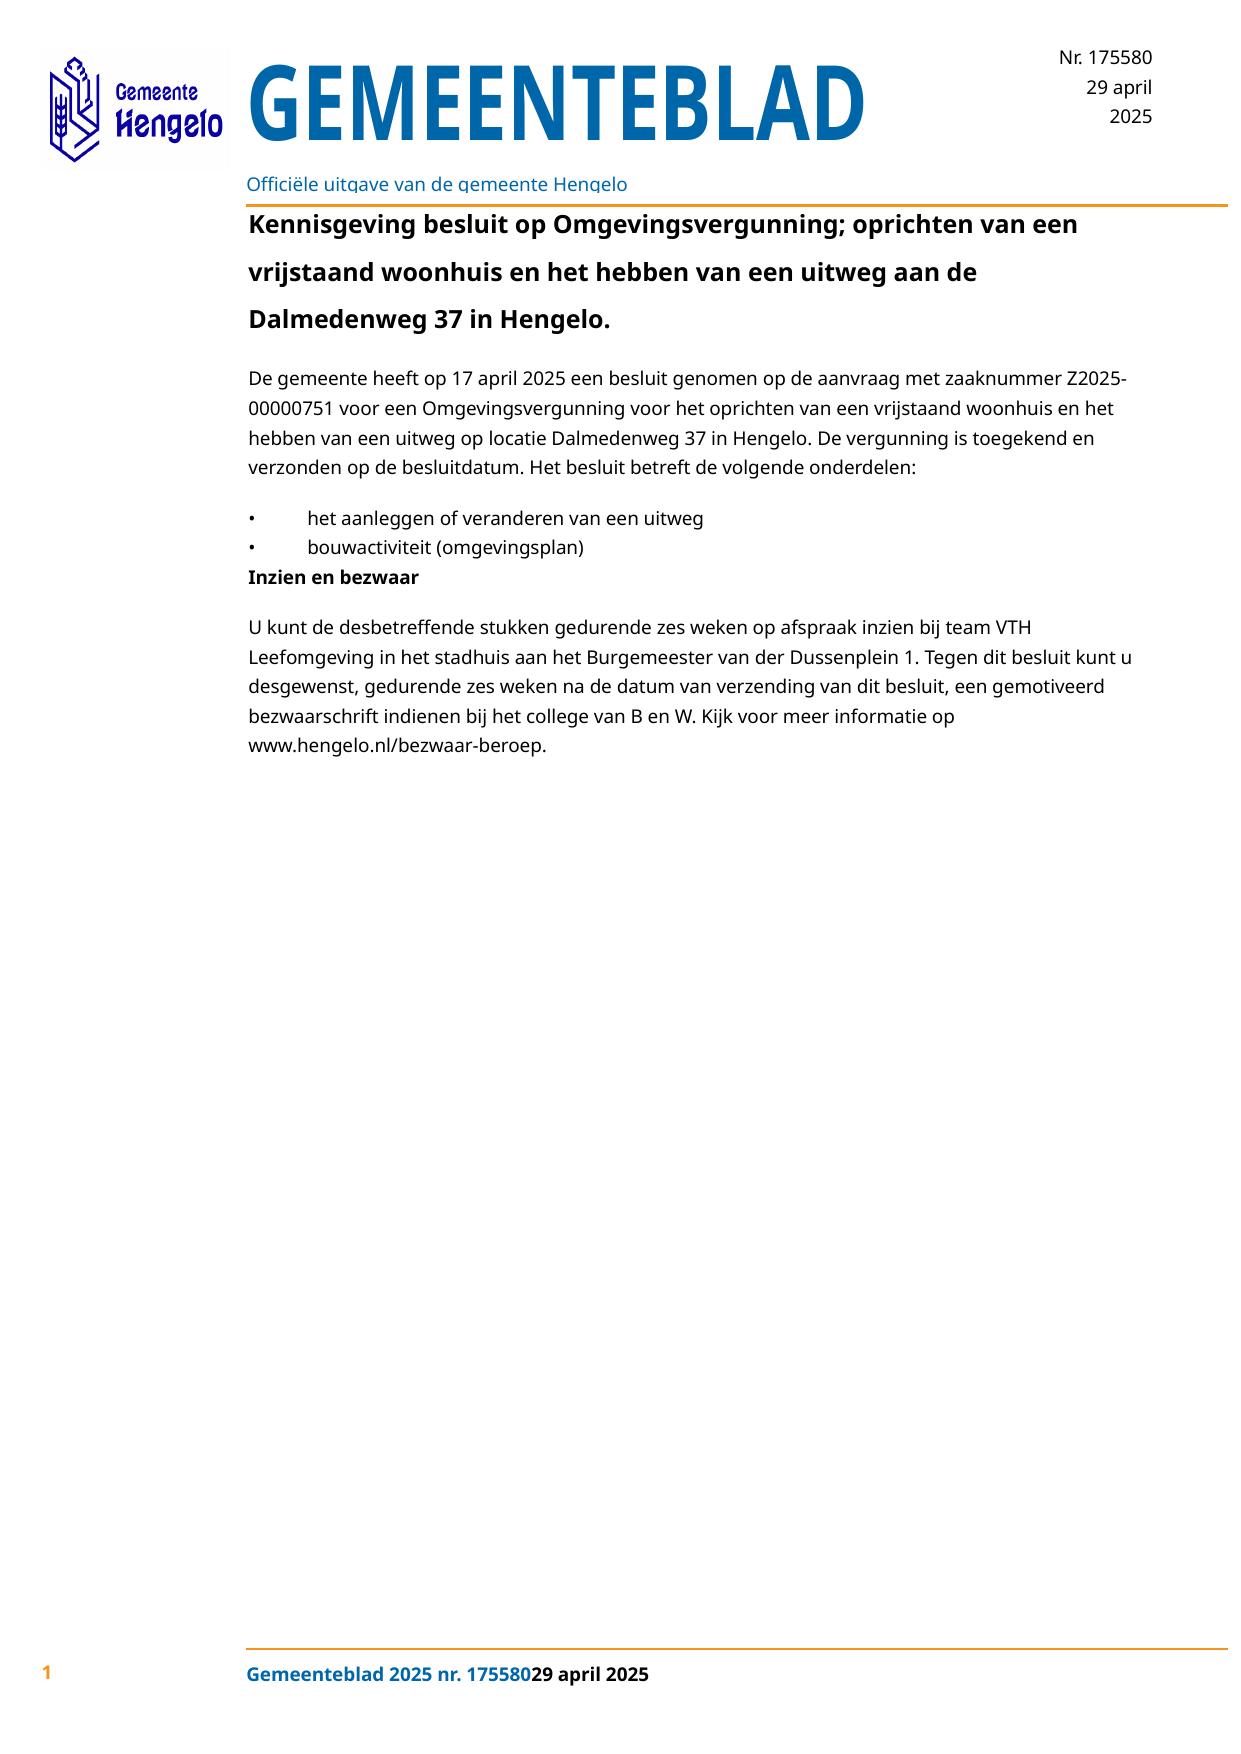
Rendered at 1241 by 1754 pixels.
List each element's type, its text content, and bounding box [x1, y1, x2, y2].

list bouwactiviteit (omgevingsplan) [248, 534, 1152, 560]
picture [41, 47, 231, 172]
text De gemeente heeft op 17 april 2025 een besluit genomen op de aanvraag met zaaknummer Z2025-00000751 voor een Omgevingsvergunning voor het oprichten van een vrijstaand woonhuis en het hebben van een uitweg op locatie Dalmedenweg 37 in Hengelo. De vergunning is toegekend en verzonden op de besluitdatum. Het besluit betreft de volgende onderdelen: [248, 366, 1152, 480]
text Kennisgeving besluit op Omgevingsvergunning; oprichten van een vrijstaand woonhuis en het hebben van een uitweg aan de Dalmedenweg 37 in Hengelo. [248, 207, 1152, 336]
text Inzien en bezwaar [248, 564, 1152, 589]
list het aanleggen of veranderen van een uitweg [248, 505, 1152, 530]
text U kunt de desbetreffende stukken gedurende zes weken op afspraak inzien bij team VTH Leefomgeving in het stadhuis aan het Burgemeester van der Dussenplein 1. Tegen dit besluit kunt u desgewenst, gedurende zes weken na de datum van verzending van dit besluit, een gemotiveerd bezwaarschrift indienen bij het college van B en W. Kijk voor meer informatie op www.hengelo.nl/bezwaar-beroep. [248, 614, 1152, 758]
